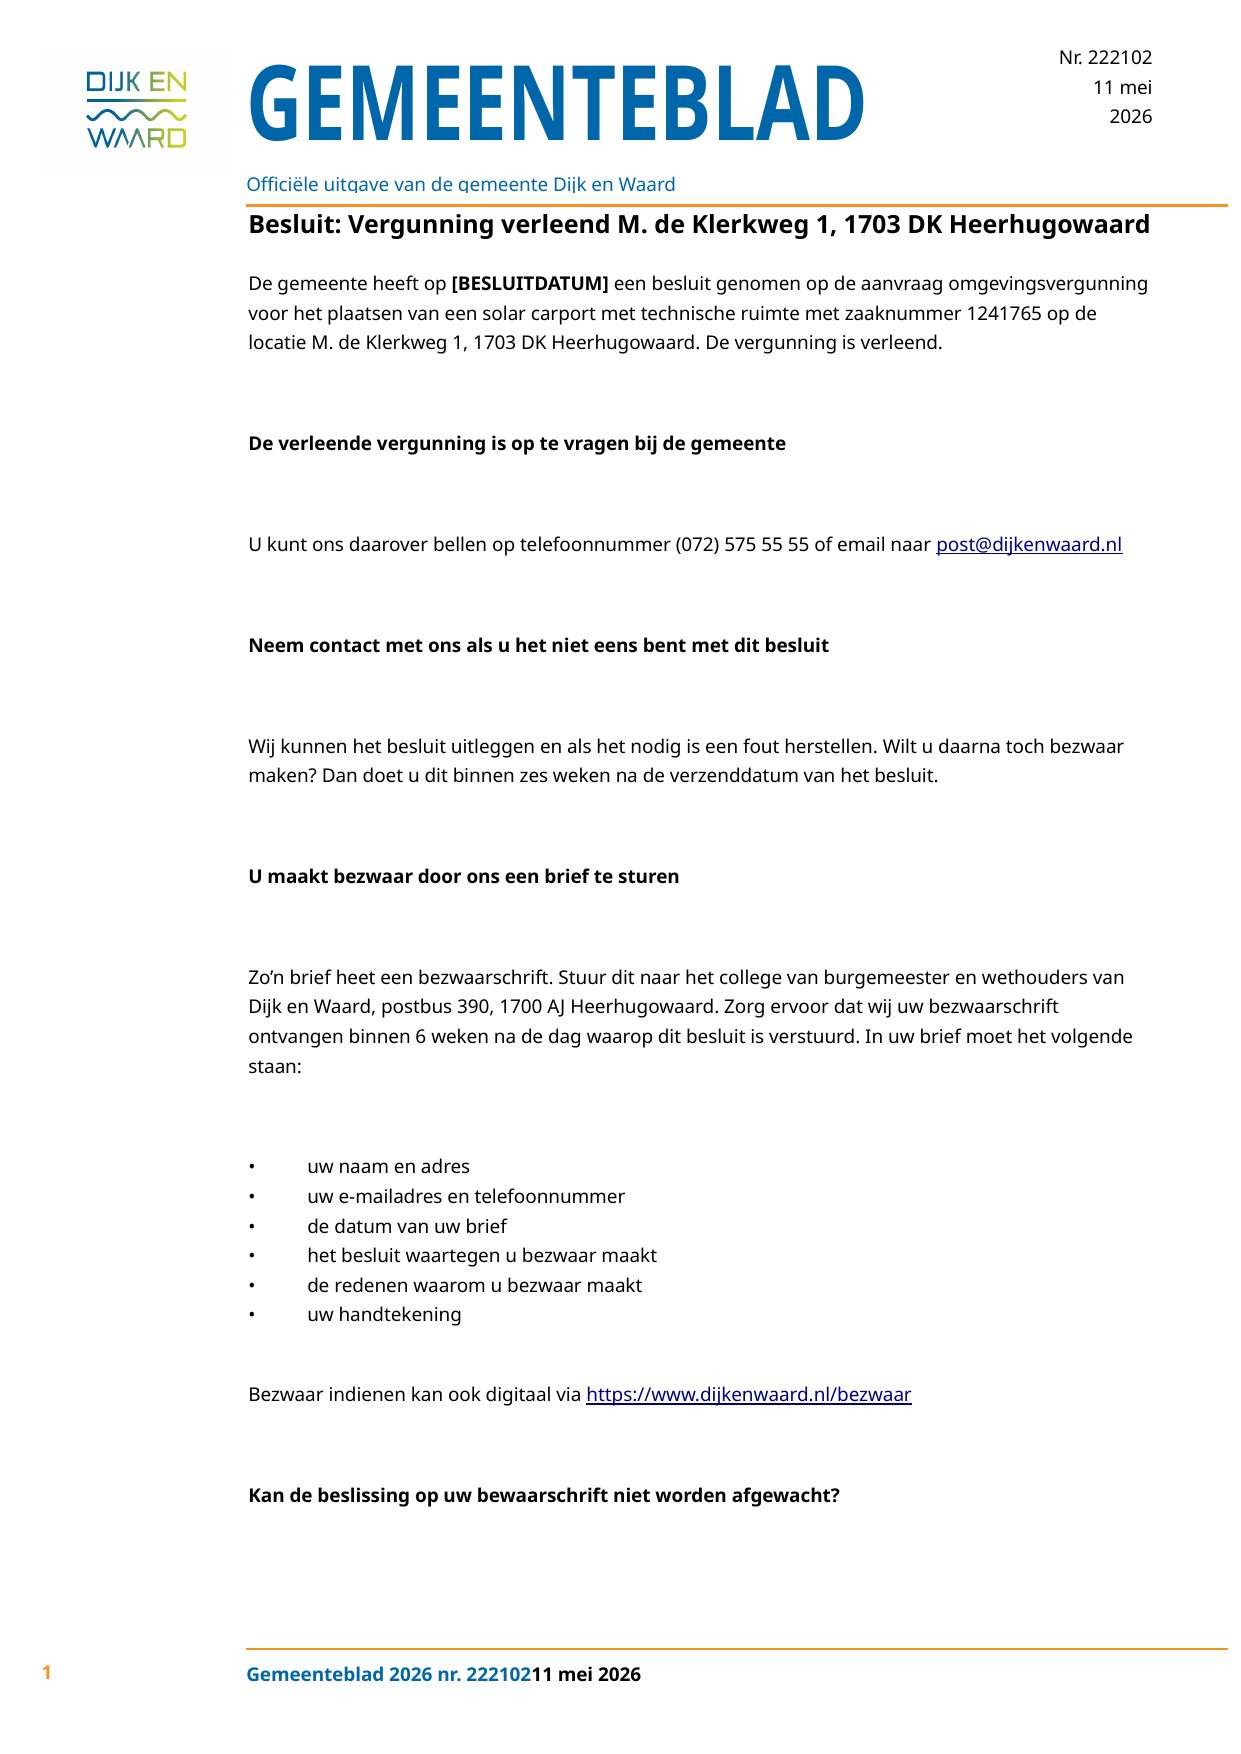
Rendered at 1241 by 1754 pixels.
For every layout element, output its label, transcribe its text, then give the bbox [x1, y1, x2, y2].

text U maakt bezwaar door ons een brief te sturen [248, 863, 1152, 889]
text Zo’n brief heet een bezwaarschrift. Stuur dit naar het college van burgemeester en wethouders van Dijk en Waard, postbus 390, 1700 AJ Heerhugowaard. Zorg ervoor dat wij uw bezwaarschrift ontvangen binnen 6 weken na de dag waarop dit besluit is verstuurd. In uw brief moet het volgende staan: [248, 964, 1152, 1078]
picture [41, 47, 231, 172]
list het besluit waartegen u bezwaar maakt [248, 1242, 1152, 1268]
list uw handtekening [248, 1302, 1152, 1327]
list de datum van uw brief [248, 1213, 1152, 1238]
text De verleende vergunning is op te vragen bij de gemeente [248, 430, 1152, 456]
text Wij kunnen het besluit uitleggen en als het nodig is een fout herstellen. Wilt u daarna toch bezwaar maken? Dan doet u dit binnen zes weken na de verzenddatum van het besluit. [248, 733, 1152, 788]
list de redenen waarom u bezwaar maakt [248, 1272, 1152, 1298]
text De gemeente heeft op [BESLUITDATUM] een besluit genomen op de aanvraag omgevingsvergunning voor het plaatsen van een solar carport met technische ruimte met zaaknummer 1241765 op de locatie M. de Klerkweg 1, 1703 DK Heerhugowaard. De vergunning is verleend. [248, 270, 1152, 355]
list uw e-mailadres en telefoonnummer [248, 1183, 1152, 1209]
text Neem contact met ons als u het niet eens bent met dit besluit [248, 632, 1152, 658]
text Bezwaar indienen kan ook digitaal via https://www.dijkenwaard.nl/bezwaar [248, 1382, 1152, 1407]
text Besluit: Vergunning verleend M. de Klerkweg 1, 1703 DK Heerhugowaard [248, 207, 1152, 241]
text U kunt ons daarover bellen op telefoonnummer (072) 575 55 55 of email naar post@dijkenwaard.nl [248, 531, 1152, 557]
text Kan de beslissing op uw bewaarschrift niet worden afgewacht? [248, 1482, 1152, 1508]
list uw naam en adres [248, 1154, 1152, 1179]
